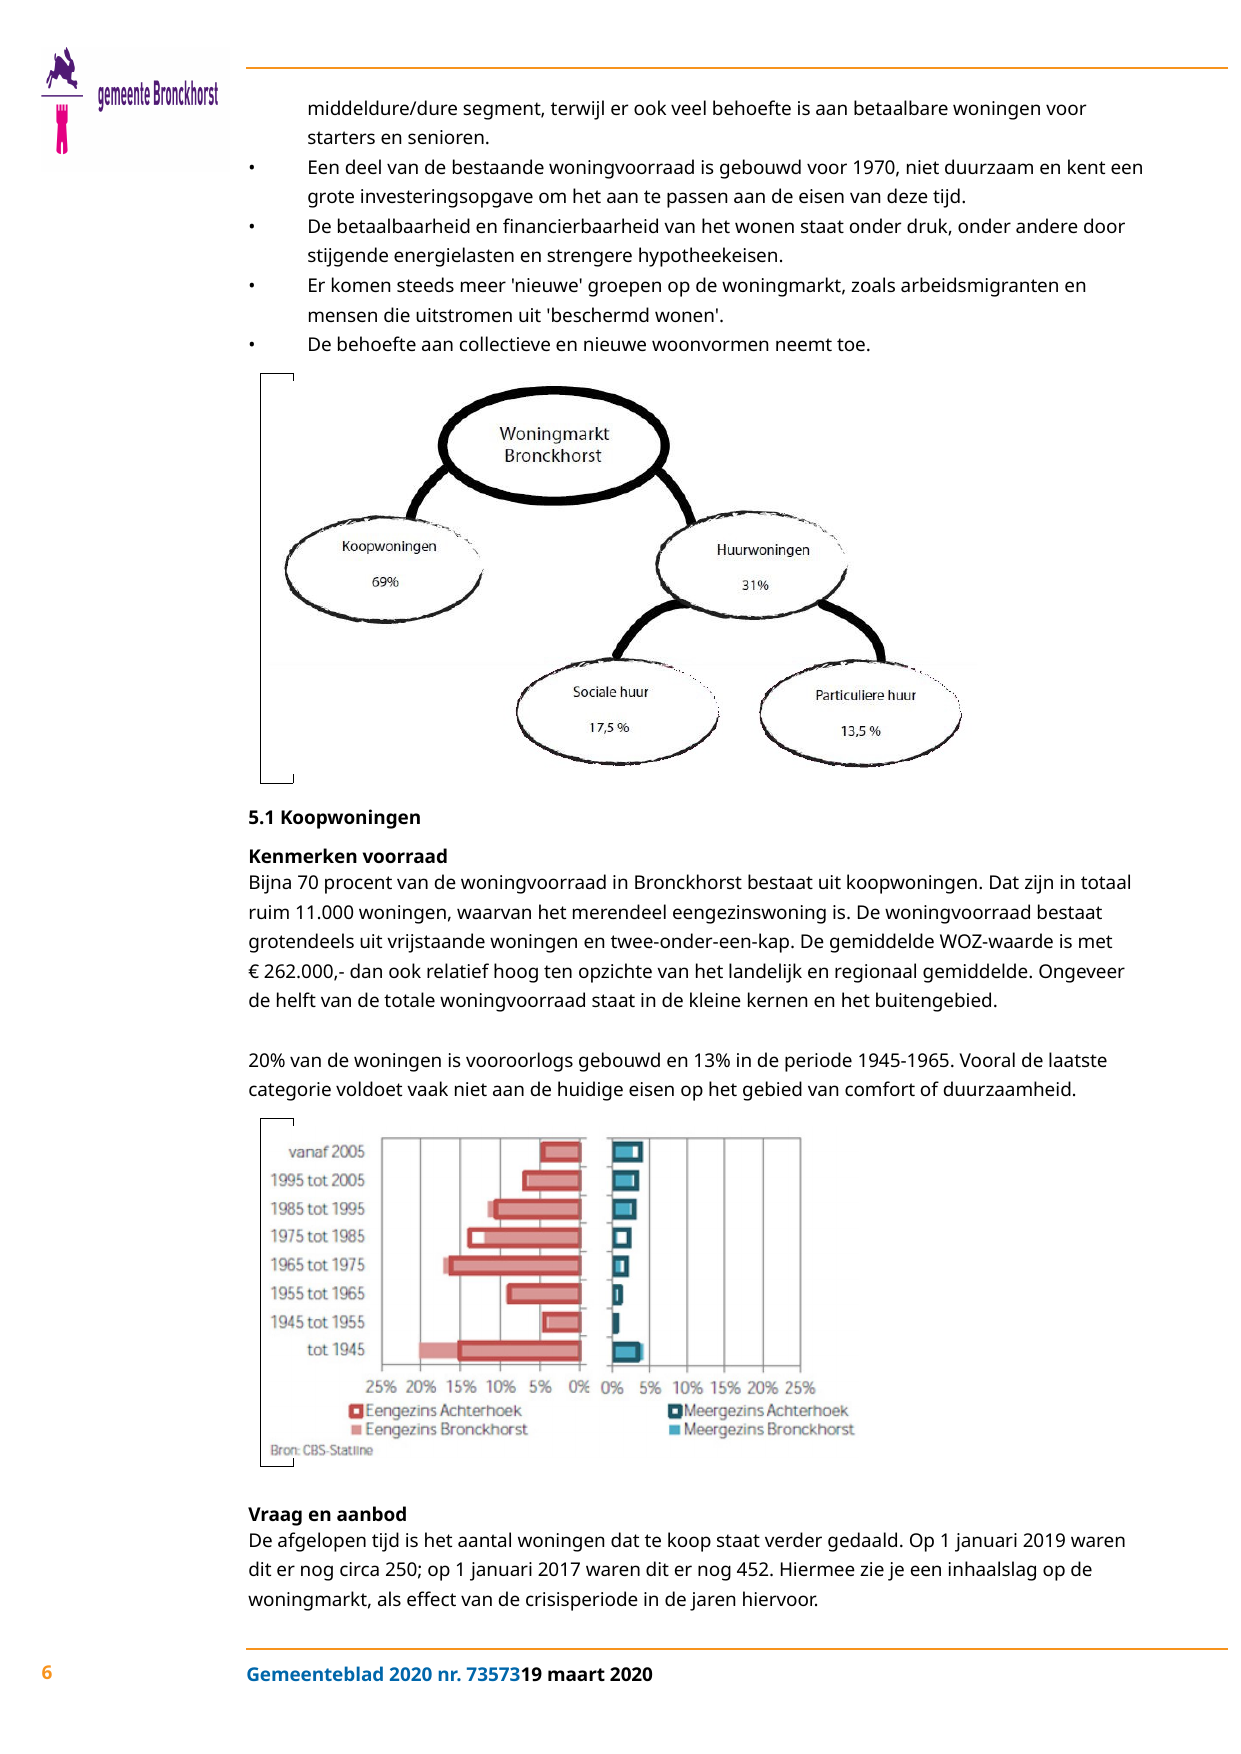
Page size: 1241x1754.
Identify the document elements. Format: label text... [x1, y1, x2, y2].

picture [268, 381, 978, 774]
list De betaalbaarheid en financierbaarheid van het wonen staat onder druk, onder andere door stijgende energielasten en strengere hypotheekeisen. [248, 213, 1152, 268]
list Er komen steeds meer 'nieuwe' groepen op de woningmarkt, zoals arbeidsmigranten en mensen die uitstromen uit 'beschermd wonen'. [248, 272, 1152, 328]
picture [41, 47, 231, 172]
list middeldure/dure segment, terwijl er ook veel behoefte is aan betaalbare woningen voor starters en senioren. [248, 95, 1152, 150]
list Een deel van de bestaande woningvoorraad is gebouwd voor 1970, niet duurzaam en kent een grote investeringsopgave om het aan te passen aan de eisen van deze tijd. [248, 154, 1152, 209]
text Vraag en aanbod [248, 1501, 1152, 1527]
list De behoefte aan collectieve en nieuwe woonvormen neemt toe. [248, 331, 1152, 357]
picture [268, 1126, 860, 1458]
text Kenmerken voorraad [248, 843, 1152, 869]
text 20% van de woningen is vooroorlogs gebouwd en 13% in de periode 1945-1965. Vooral de laatste categorie voldoet vaak niet aan de huidige eisen op het gebied van comfort of duurzaamheid. [248, 1047, 1152, 1102]
text De afgelopen tijd is het aantal woningen dat te koop staat verder gedaald. Op 1 januari 2019 waren dit er nog circa 250; op 1 januari 2017 waren dit er nog 452. Hiermee zie je een inhaalslag op de woningmarkt, als effect van de crisisperiode in de jaren hiervoor. [248, 1527, 1152, 1612]
text 5.1 Koopwoningen [248, 804, 1152, 830]
text Bijna 70 procent van de woningvoorraad in Bronckhorst bestaat uit koopwoningen. Dat zijn in totaal ruim 11.000 woningen, waarvan het merendeel eengezinswoning is. De woningvoorraad bestaat grotendeels uit vrijstaande woningen en twee-onder-een-kap. De gemiddelde WOZ-waarde is met € 262.000,- dan ook relatief hoog ten opzichte van het landelijk en regionaal gemiddelde. Ongeveer de helft van de totale woningvoorraad staat in de kleine kernen en het buitengebied. [248, 869, 1152, 1013]
